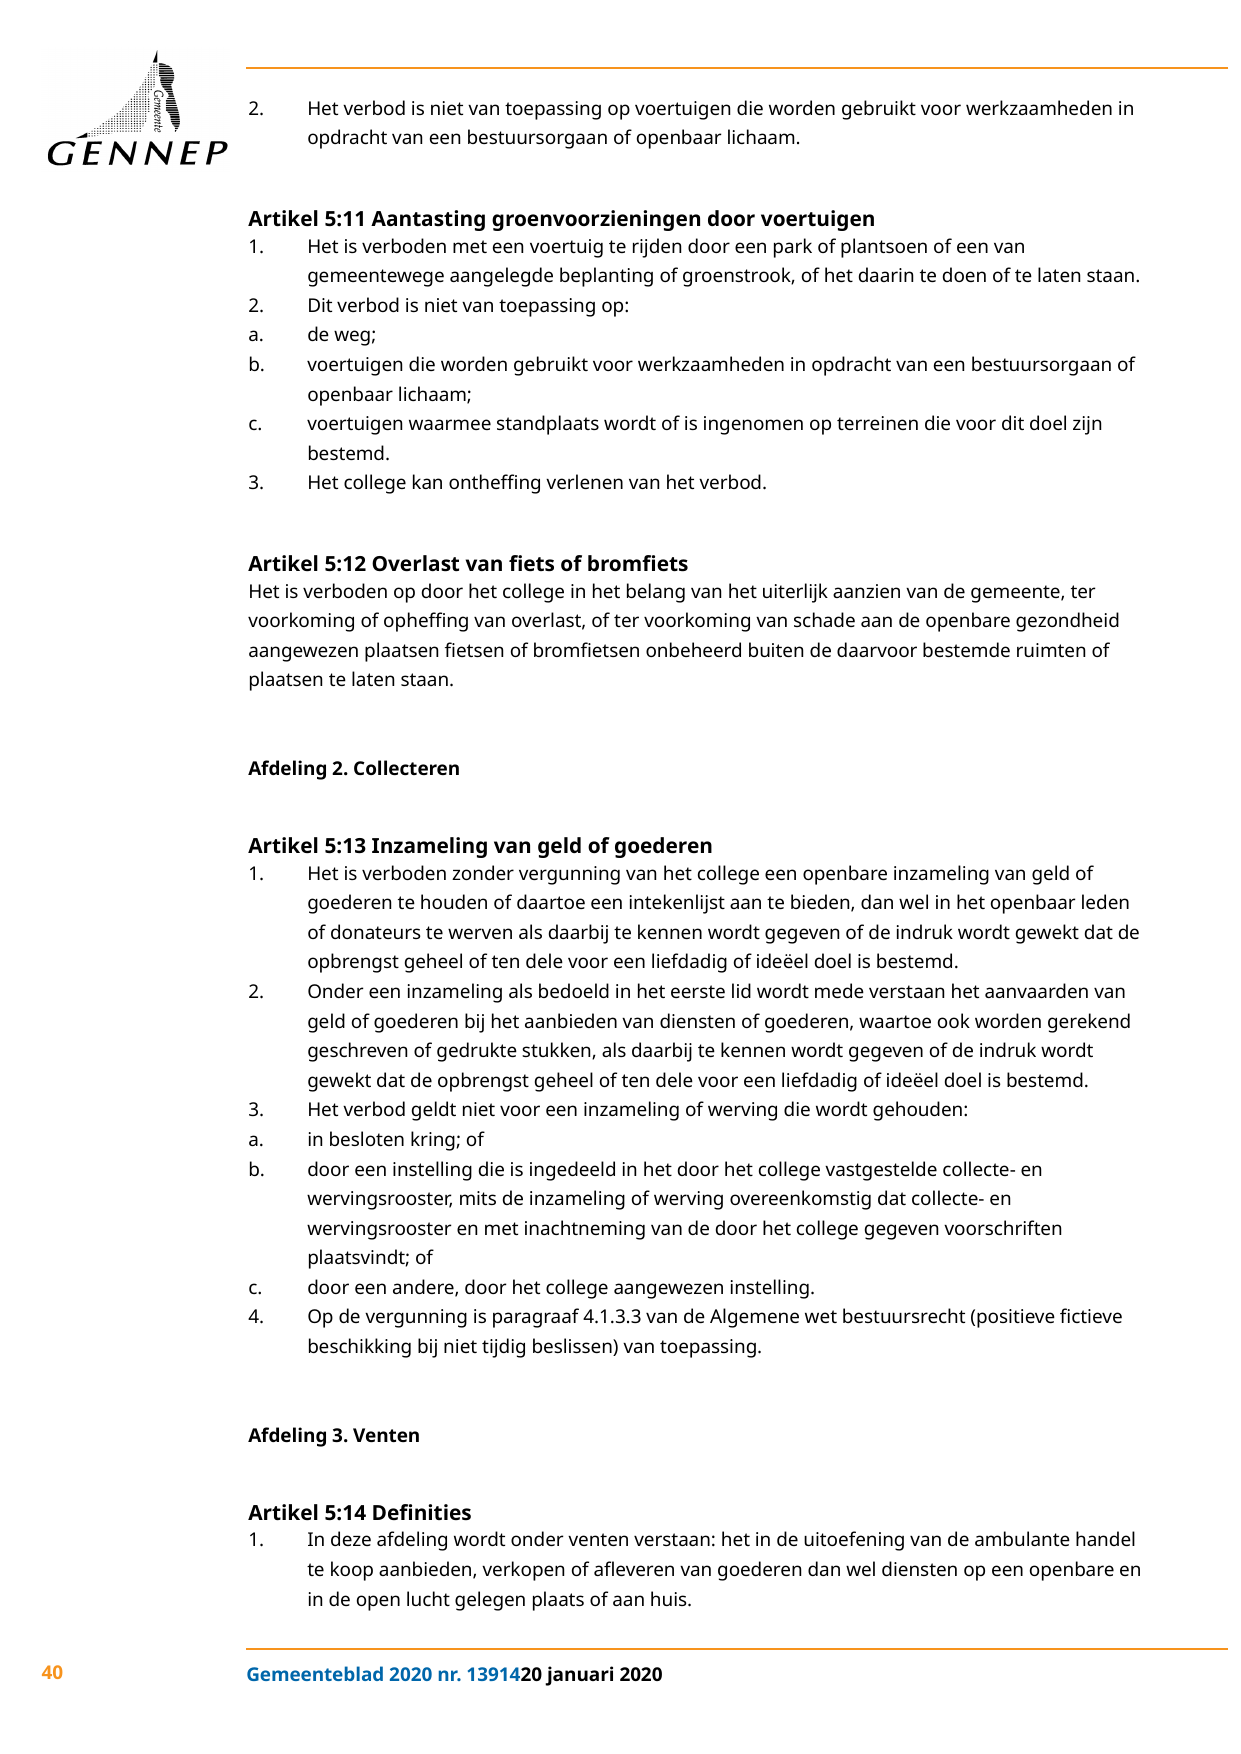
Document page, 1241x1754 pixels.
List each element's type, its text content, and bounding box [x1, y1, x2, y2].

list In deze afdeling wordt onder venten verstaan: het in de uitoefening van de ambulante handel te koop aanbieden, verkopen of afleveren van goederen dan wel diensten op een openbare en in de open lucht gelegen plaats of aan huis. [248, 1527, 1152, 1612]
text Afdeling 2. Collecteren [248, 755, 1152, 781]
list voertuigen die worden gebruikt voor werkzaamheden in opdracht van een bestuursorgaan of openbaar lichaam; [248, 351, 1152, 406]
text Artikel 5:13 Inzameling van geld of goederen [248, 832, 1152, 860]
list Het is verboden zonder vergunning van het college een openbare inzameling van geld of goederen te houden of daartoe een intekenlijst aan te bieden, dan wel in het openbaar leden of donateurs te werven als daarbij te kennen wordt gegeven of de indruk wordt gewekt dat de opbrengst geheel of ten dele voor een liefdadig of ideëel doel is bestemd. [248, 860, 1152, 974]
list door een instelling die is ingedeeld in het door het college vastgestelde collecte- en wervingsrooster, mits de inzameling of werving overeenkomstig dat collecte- en wervingsrooster en met inachtneming van de door het college gegeven voorschriften plaatsvindt; of [248, 1156, 1152, 1270]
list Dit verbod is niet van toepassing op: [248, 292, 1152, 318]
list in besloten kring; of [248, 1126, 1152, 1152]
list Het is verboden met een voertuig te rijden door een park of plantsoen of een van gemeentewege aangelegde beplanting of groenstrook, of het daarin te doen of te laten staan. [248, 233, 1152, 288]
text Afdeling 3. Venten [248, 1422, 1152, 1448]
text Artikel 5:12 Overlast van fiets of bromfiets [248, 549, 1152, 578]
list de weg; [248, 322, 1152, 347]
list Het verbod geldt niet voor een inzameling of werving die wordt gehouden: [248, 1097, 1152, 1122]
text Het is verboden op door het college in het belang van het uiterlijk aanzien van de gemeente, ter voorkoming of opheffing van overlast, of ter voorkoming van schade aan de openbare gezondheid aangewezen plaatsen fietsen of bromfietsen onbeheerd buiten de daarvoor bestemde ruimten of plaatsen te laten staan. [248, 578, 1152, 692]
list voertuigen waarmee standplaats wordt of is ingenomen op terreinen die voor dit doel zijn bestemd. [248, 410, 1152, 466]
text Artikel 5:11 Aantasting groenvoorzieningen door voertuigen [248, 204, 1152, 233]
list Op de vergunning is paragraaf 4.1.3.3 van de Algemene wet bestuursrecht (positieve fictieve beschikking bij niet tijdig beslissen) van toepassing. [248, 1304, 1152, 1359]
list Het college kan ontheffing verlenen van het verbod. [248, 469, 1152, 495]
picture [41, 47, 231, 172]
list Onder een inzameling als bedoeld in het eerste lid wordt mede verstaan het aanvaarden van geld of goederen bij het aanbieden van diensten of goederen, waartoe ook worden gerekend geschreven of gedrukte stukken, als daarbij te kennen wordt gegeven of de indruk wordt gewekt dat de opbrengst geheel of ten dele voor een liefdadig of ideëel doel is bestemd. [248, 978, 1152, 1093]
text Artikel 5:14 Definities [248, 1498, 1152, 1527]
list Het verbod is niet van toepassing op voertuigen die worden gebruikt voor werkzaamheden in opdracht van een bestuursorgaan of openbaar lichaam. [248, 95, 1152, 150]
list door een andere, door het college aangewezen instelling. [248, 1274, 1152, 1300]
